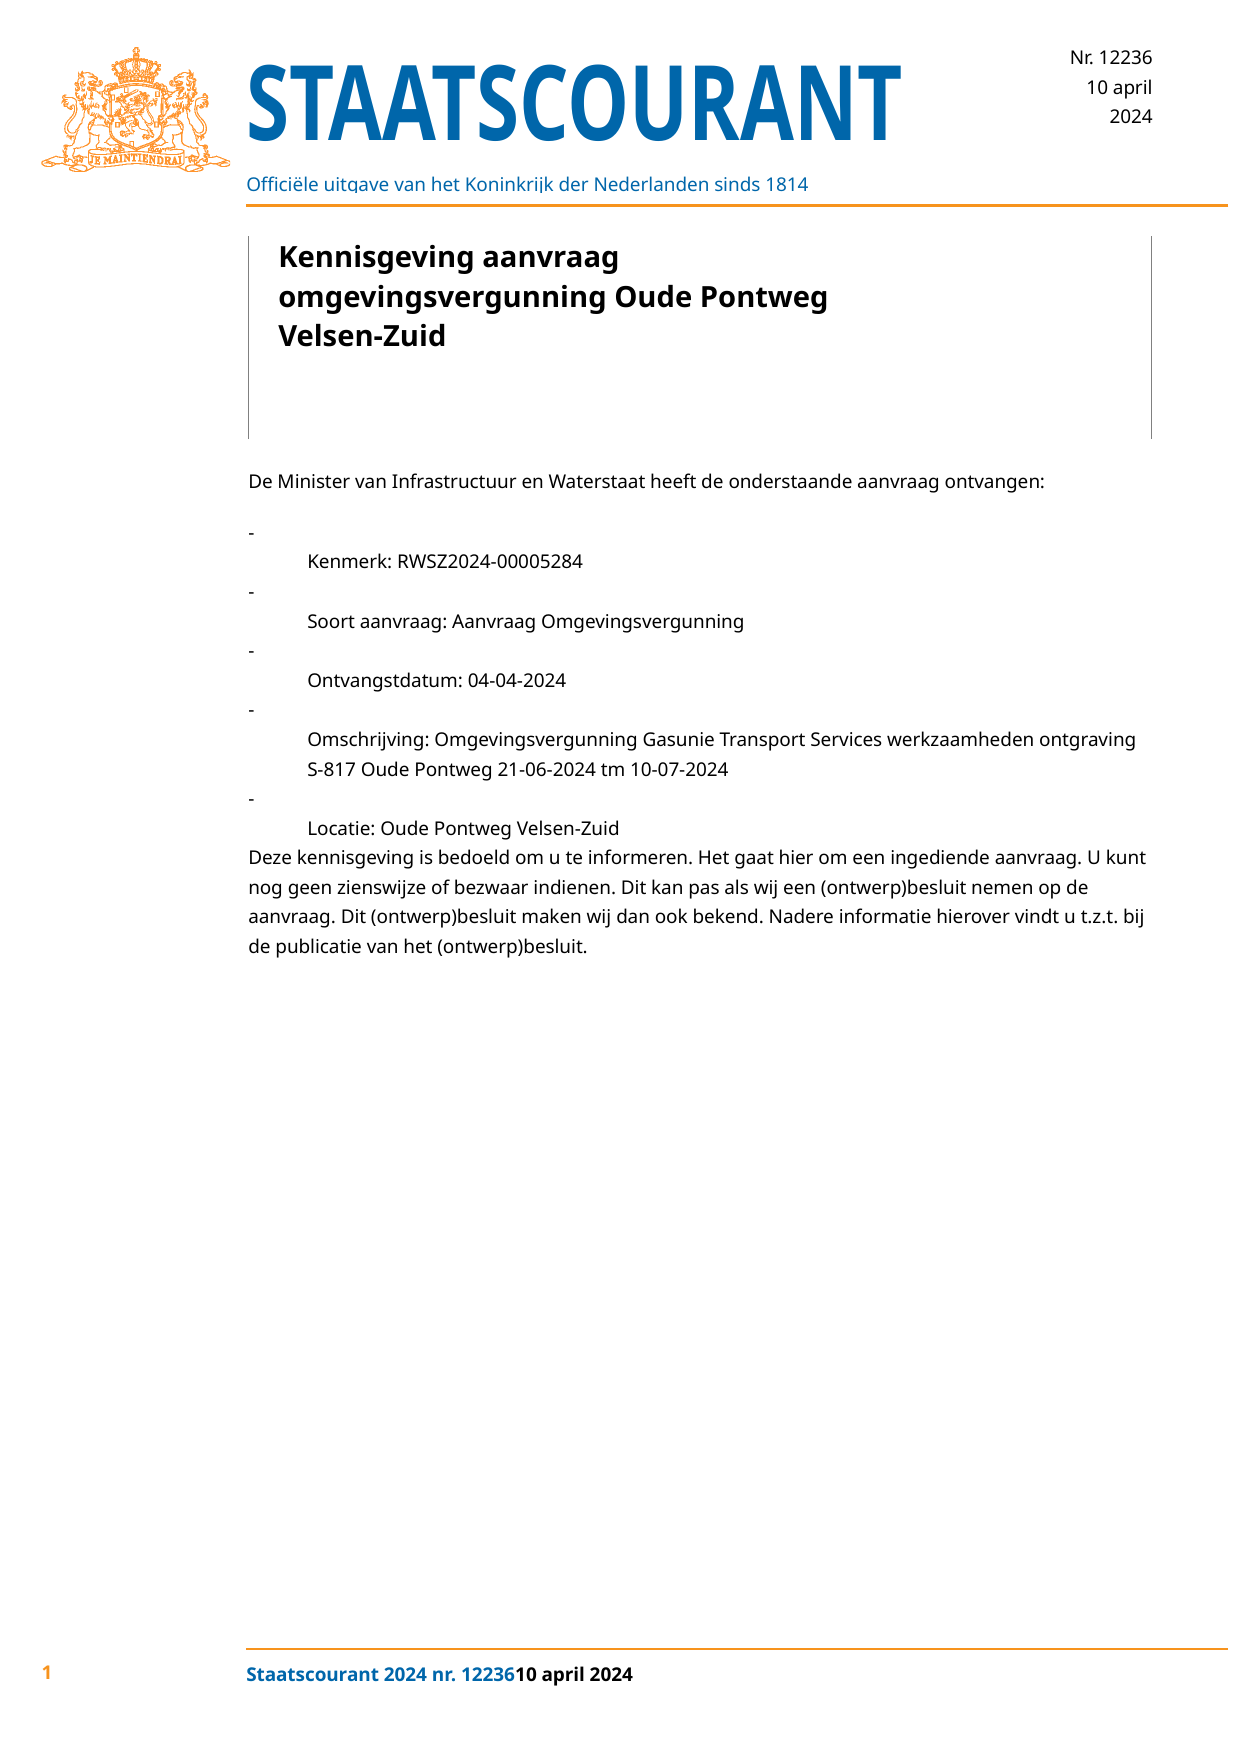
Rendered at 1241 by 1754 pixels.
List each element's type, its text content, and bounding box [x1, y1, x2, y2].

table_header [850, 236, 912, 413]
picture [41, 47, 231, 172]
table_header [850, 414, 1151, 439]
list Locatie: Oude Pontweg Velsen-Zuid [248, 815, 1152, 841]
list Omschrijving: Omgevingsvergunning Gasunie Transport Services werkzaamheden ontgraving S-817 Oude Pontweg 21-06-2024 tm 10-07-2024 [248, 726, 1152, 781]
table_header [1090, 236, 1151, 413]
table_header Kennisgeving aanvraag omgevingsvergunning Oude Pontweg Velsen-Zuid [249, 236, 850, 439]
list Kenmerk: RWSZ2024-00005284 [248, 549, 1152, 574]
text De Minister van Infrastructuur en Waterstaat heeft de onderstaande aanvraag ontvangen: [248, 469, 1152, 494]
picture [912, 236, 1090, 414]
list Ontvangstdatum: 04-04-2024 [248, 667, 1152, 693]
text Deze kennisgeving is bedoeld om u te informeren. Het gaat hier om een ingediende aanvraag. U kunt nog geen zienswijze of bezwaar indienen. Dit kan pas als wij een (ontwerp)besluit nemen op de aanvraag. Dit (ontwerp)besluit maken wij dan ook bekend. Nadere informatie hierover vindt u t.z.t. bij de publicatie van het (ontwerp)besluit. [248, 844, 1152, 959]
list Soort aanvraag: Aanvraag Omgevingsvergunning [248, 608, 1152, 633]
